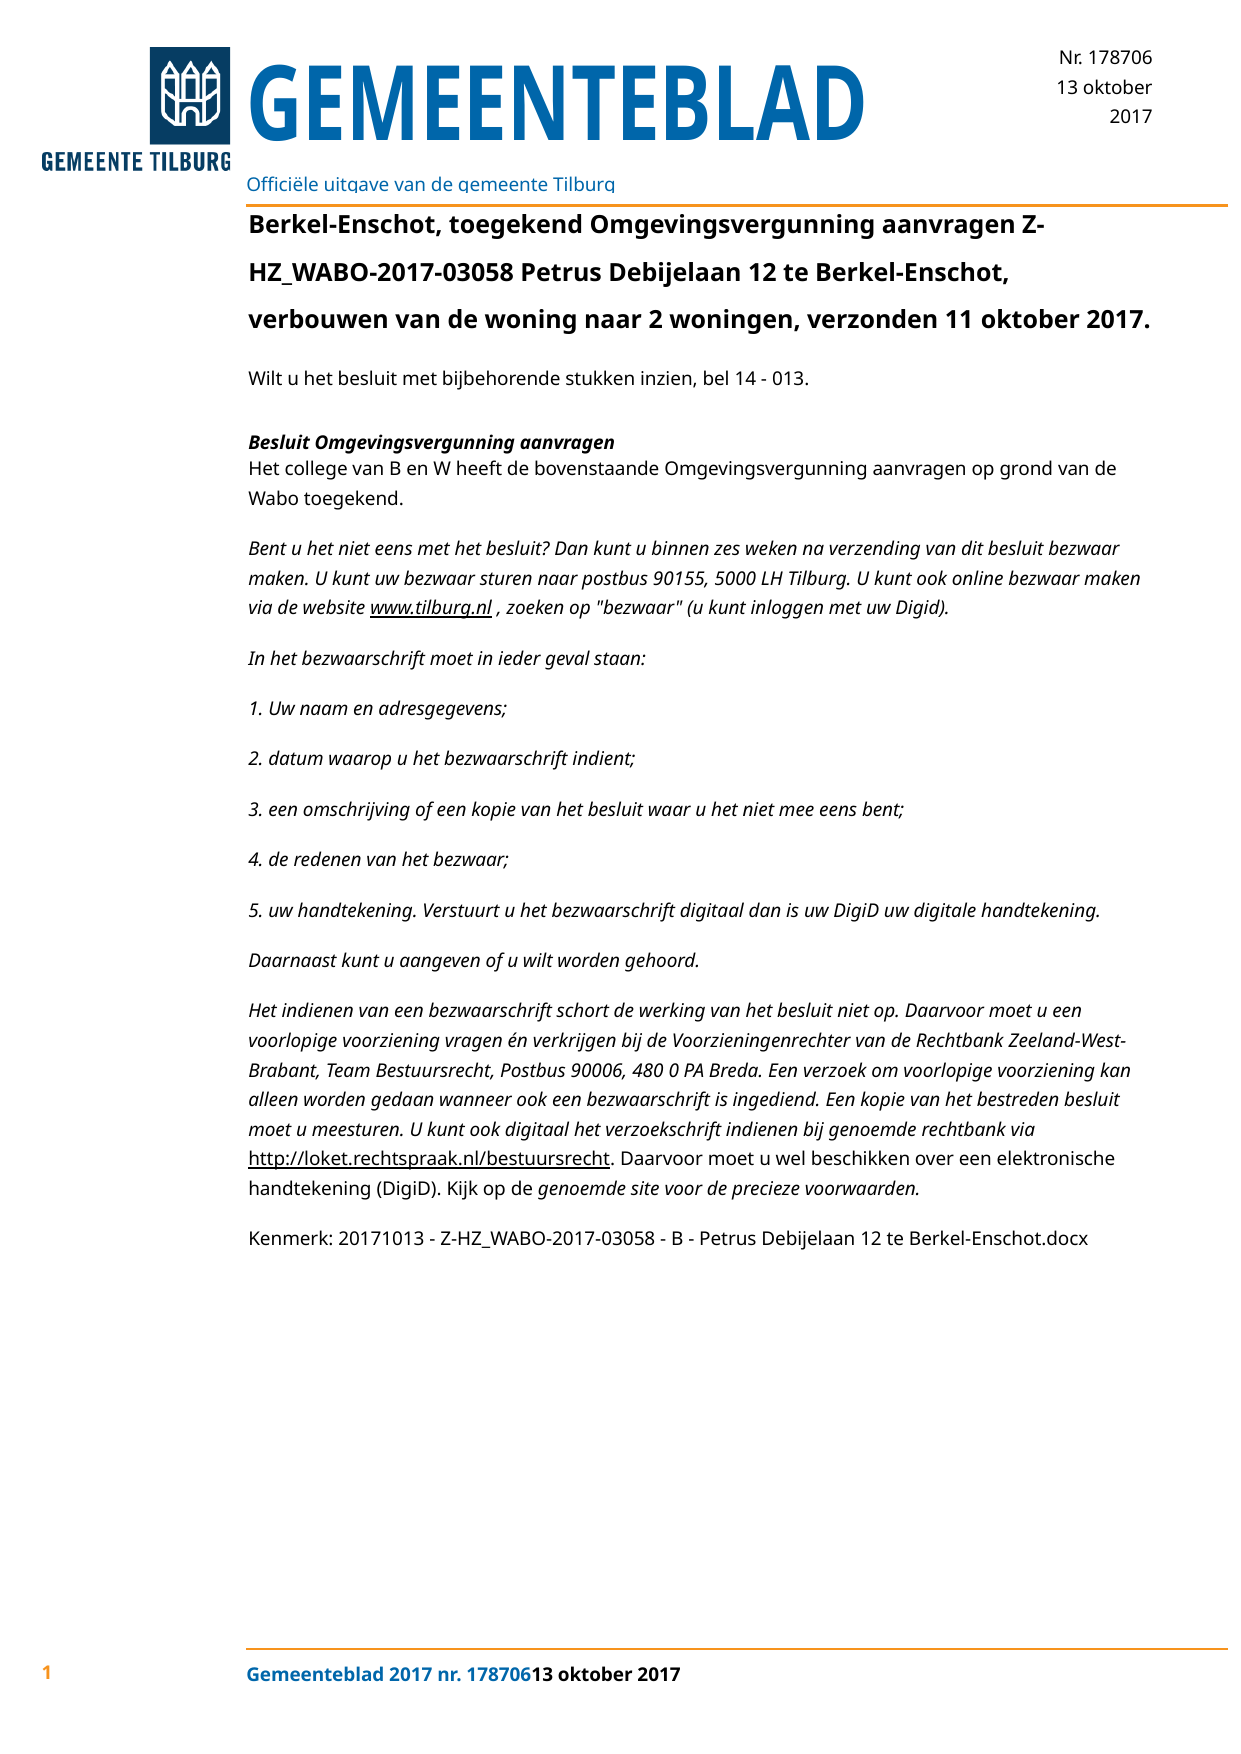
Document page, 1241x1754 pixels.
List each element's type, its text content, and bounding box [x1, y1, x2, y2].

text 3. een omschrijving of een kopie van het besluit waar u het niet mee eens bent; [248, 796, 1152, 822]
text Berkel-Enschot, toegekend Omgevingsvergunning aanvragen Z-HZ_WABO-2017-03058 Petrus Debijelaan 12 te Berkel-Enschot, verbouwen van de woning naar 2 woningen, verzonden 11 oktober 2017. [248, 207, 1152, 336]
text Wilt u het besluit met bijbehorende stukken inzien, bel 14 - 013. [248, 366, 1152, 391]
text Daarnaast kunt u aangeven of u wilt worden gehoord. [248, 947, 1152, 973]
text 4. de redenen van het bezwaar; [248, 846, 1152, 872]
text 2. datum waarop u het bezwaarschrift indient; [248, 746, 1152, 771]
text Besluit Omgevingsvergunning aanvragen [248, 429, 1152, 455]
text Kenmerk: 20171013 - Z-HZ_WABO-2017-03058 - B - Petrus Debijelaan 12 te Berkel-Enschot.docx [248, 1226, 1152, 1251]
text 1. Uw naam en adresgegevens; [248, 695, 1152, 721]
picture [41, 47, 231, 172]
text Het indienen van een bezwaarschrift schort de werking van het besluit niet op. Daarvoor moet u een voorlopige voorziening vragen én verkrijgen bij de Voorzieningenrechter van de Rechtbank Zeeland-West-Brabant, Team Bestuursrecht, Postbus 90006, 480 0 PA Breda. Een verzoek om voorlopige voorziening kan alleen worden gedaan wanneer ook een bezwaarschrift is ingediend. Een kopie van het bestreden besluit moet u meesturen. U kunt ook digitaal het verzoekschrift indienen bij genoemde rechtbank via http://loket.rechtspraak.nl/bestuursrecht. Daarvoor moet u wel beschikken over een elektronische handtekening (DigiD). Kijk op de genoemde site voor de precieze voorwaarden. [248, 998, 1152, 1201]
text Bent u het niet eens met het besluit? Dan kunt u binnen zes weken na verzending van dit besluit bezwaar maken. U kunt uw bezwaar sturen naar postbus 90155, 5000 LH Tilburg. U kunt ook online bezwaar maken via de website www.tilburg.nl , zoeken op "bezwaar" (u kunt inloggen met uw Digid). [248, 535, 1152, 620]
text 5. uw handtekening. Verstuurt u het bezwaarschrift digitaal dan is uw DigiD uw digitale handtekening. [248, 897, 1152, 923]
text Het college van B en W heeft de bovenstaande Omgevingsvergunning aanvragen op grond van de Wabo toegekend. [248, 455, 1152, 511]
text In het bezwaarschrift moet in ieder geval staan: [248, 645, 1152, 671]
